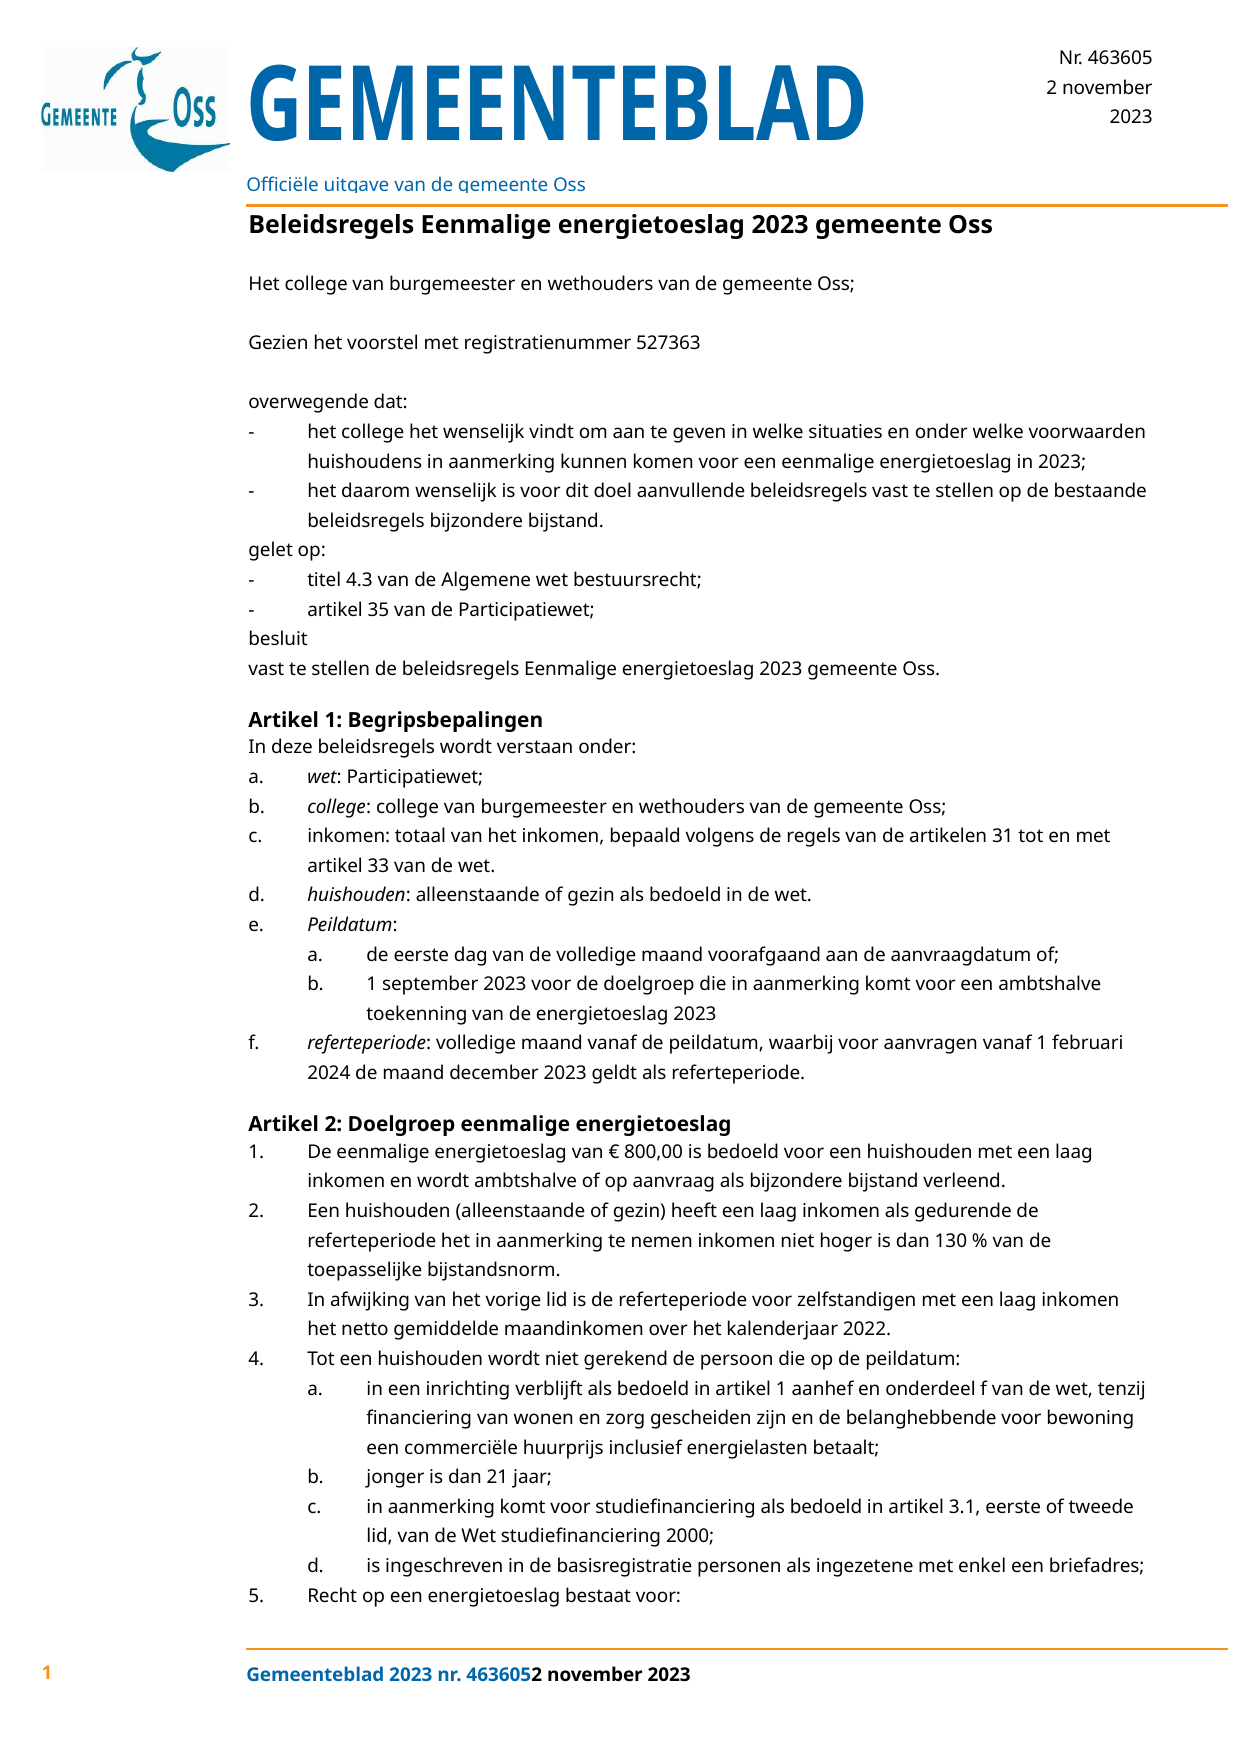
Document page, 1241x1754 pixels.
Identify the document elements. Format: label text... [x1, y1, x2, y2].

list De eenmalige energietoeslag van € 800,00 is bedoeld voor een huishouden met een laag inkomen en wordt ambtshalve of op aanvraag als bijzondere bijstand verleend. [248, 1138, 1152, 1193]
list huishouden: alleenstaande of gezin als bedoeld in de wet. [248, 882, 1152, 907]
list In afwijking van het vorige lid is de referteperiode voor zelfstandigen met een laag inkomen het netto gemiddelde maandinkomen over het kalenderjaar 2022. [248, 1286, 1152, 1341]
list jonger is dan 21 jaar; [307, 1463, 1152, 1489]
text Artikel 1: Begripsbepalingen [248, 705, 1152, 734]
list college: college van burgemeester en wethouders van de gemeente Oss; [248, 793, 1152, 819]
list het college het wenselijk vindt om aan te geven in welke situaties en onder welke voorwaarden huishoudens in aanmerking kunnen komen voor een eenmalige energietoeslag in 2023; [248, 418, 1152, 473]
list is ingeschreven in de basisregistratie personen als ingezetene met enkel een briefadres; [307, 1552, 1152, 1578]
text Gezien het voorstel met registratienummer 527363 [248, 329, 1152, 355]
text besluit [248, 625, 1152, 651]
list 1 september 2023 voor de doelgroep die in aanmerking komt voor een ambtshalve toekenning van de energietoeslag 2023 [307, 970, 1152, 1026]
list wet: Participatiewet; [248, 763, 1152, 789]
text Beleidsregels Eenmalige energietoeslag 2023 gemeente Oss [248, 207, 1152, 241]
text Het college van burgemeester en wethouders van de gemeente Oss; [248, 270, 1152, 296]
list in aanmerking komt voor studiefinanciering als bedoeld in artikel 3.1, eerste of tweede lid, van de Wet studiefinanciering 2000; [307, 1493, 1152, 1548]
list Tot een huishouden wordt niet gerekend de persoon die op de peildatum: [248, 1345, 1152, 1371]
text overwegende dat: [248, 389, 1152, 414]
list de eerste dag van de volledige maand voorafgaand aan de aanvraagdatum of; [307, 941, 1152, 967]
text vast te stellen de beleidsregels Eenmalige energietoeslag 2023 gemeente Oss. [248, 655, 1152, 681]
list Peildatum: [248, 911, 1152, 937]
list inkomen: totaal van het inkomen, bepaald volgens de regels van de artikelen 31 tot en met artikel 33 van de wet. [248, 822, 1152, 878]
picture [41, 47, 231, 172]
text In deze beleidsregels wordt verstaan onder: [248, 734, 1152, 759]
list Recht op een energietoeslag bestaat voor: [248, 1582, 1152, 1607]
list titel 4.3 van de Algemene wet bestuursrecht; [248, 566, 1152, 592]
list in een inrichting verblijft als bedoeld in artikel 1 aanhef en onderdeel f van de wet, tenzij financiering van wonen en zorg gescheiden zijn en de belanghebbende voor bewoning een commerciële huurprijs inclusief energielasten betaalt; [307, 1375, 1152, 1459]
list artikel 35 van de Participatiewet; [248, 596, 1152, 621]
text gelet op: [248, 537, 1152, 562]
list referteperiode: volledige maand vanaf de peildatum, waarbij voor aanvragen vanaf 1 februari 2024 de maand december 2023 geldt als referteperiode. [248, 1029, 1152, 1085]
text Artikel 2: Doelgroep eenmalige energietoeslag [248, 1109, 1152, 1138]
list Een huishouden (alleenstaande of gezin) heeft een laag inkomen als gedurende de referteperiode het in aanmerking te nemen inkomen niet hoger is dan 130 % van de toepasselijke bijstandsnorm. [248, 1197, 1152, 1282]
list het daarom wenselijk is voor dit doel aanvullende beleidsregels vast te stellen op de bestaande beleidsregels bijzondere bijstand. [248, 477, 1152, 533]
